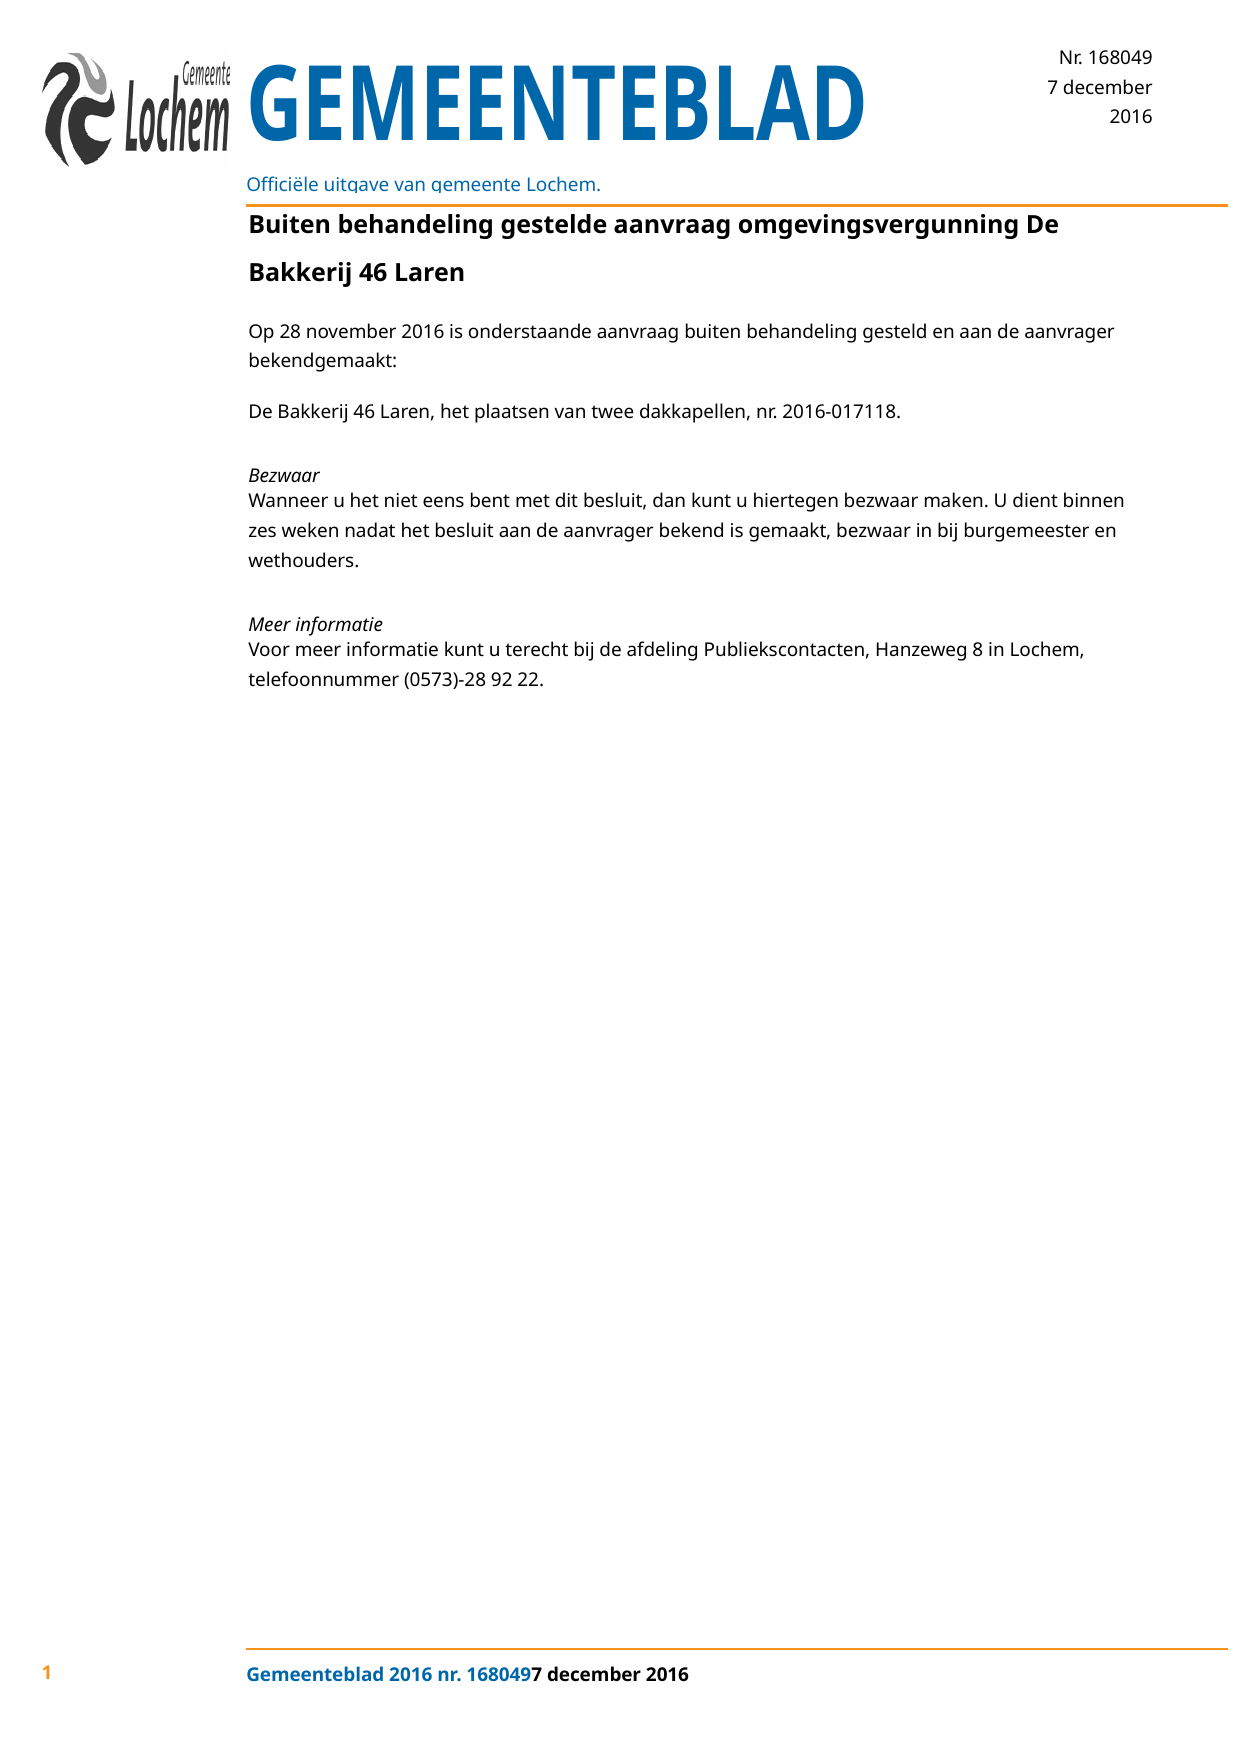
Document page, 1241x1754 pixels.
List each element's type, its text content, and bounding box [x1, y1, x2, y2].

text Bezwaar [248, 462, 1152, 488]
text Buiten behandeling gestelde aanvraag omgevingsvergunning De Bakkerij 46 Laren [248, 207, 1152, 288]
text Wanneer u het niet eens bent met dit besluit, dan kunt u hiertegen bezwaar maken. U dient binnen zes weken nadat het besluit aan de aanvrager bekend is gemaakt, bezwaar in bij burgemeester en wethouders. [248, 488, 1152, 572]
picture [41, 47, 231, 172]
text Op 28 november 2016 is onderstaande aanvraag buiten behandeling gesteld en aan de aanvrager bekendgemaakt: [248, 318, 1152, 373]
text De Bakkerij 46 Laren, het plaatsen van twee dakkapellen, nr. 2016-017118. [248, 398, 1152, 424]
text Meer informatie [248, 611, 1152, 636]
text Voor meer informatie kunt u terecht bij de afdeling Publiekscontacten, Hanzeweg 8 in Lochem, telefoonnummer (0573)-28 92 22. [248, 636, 1152, 692]
